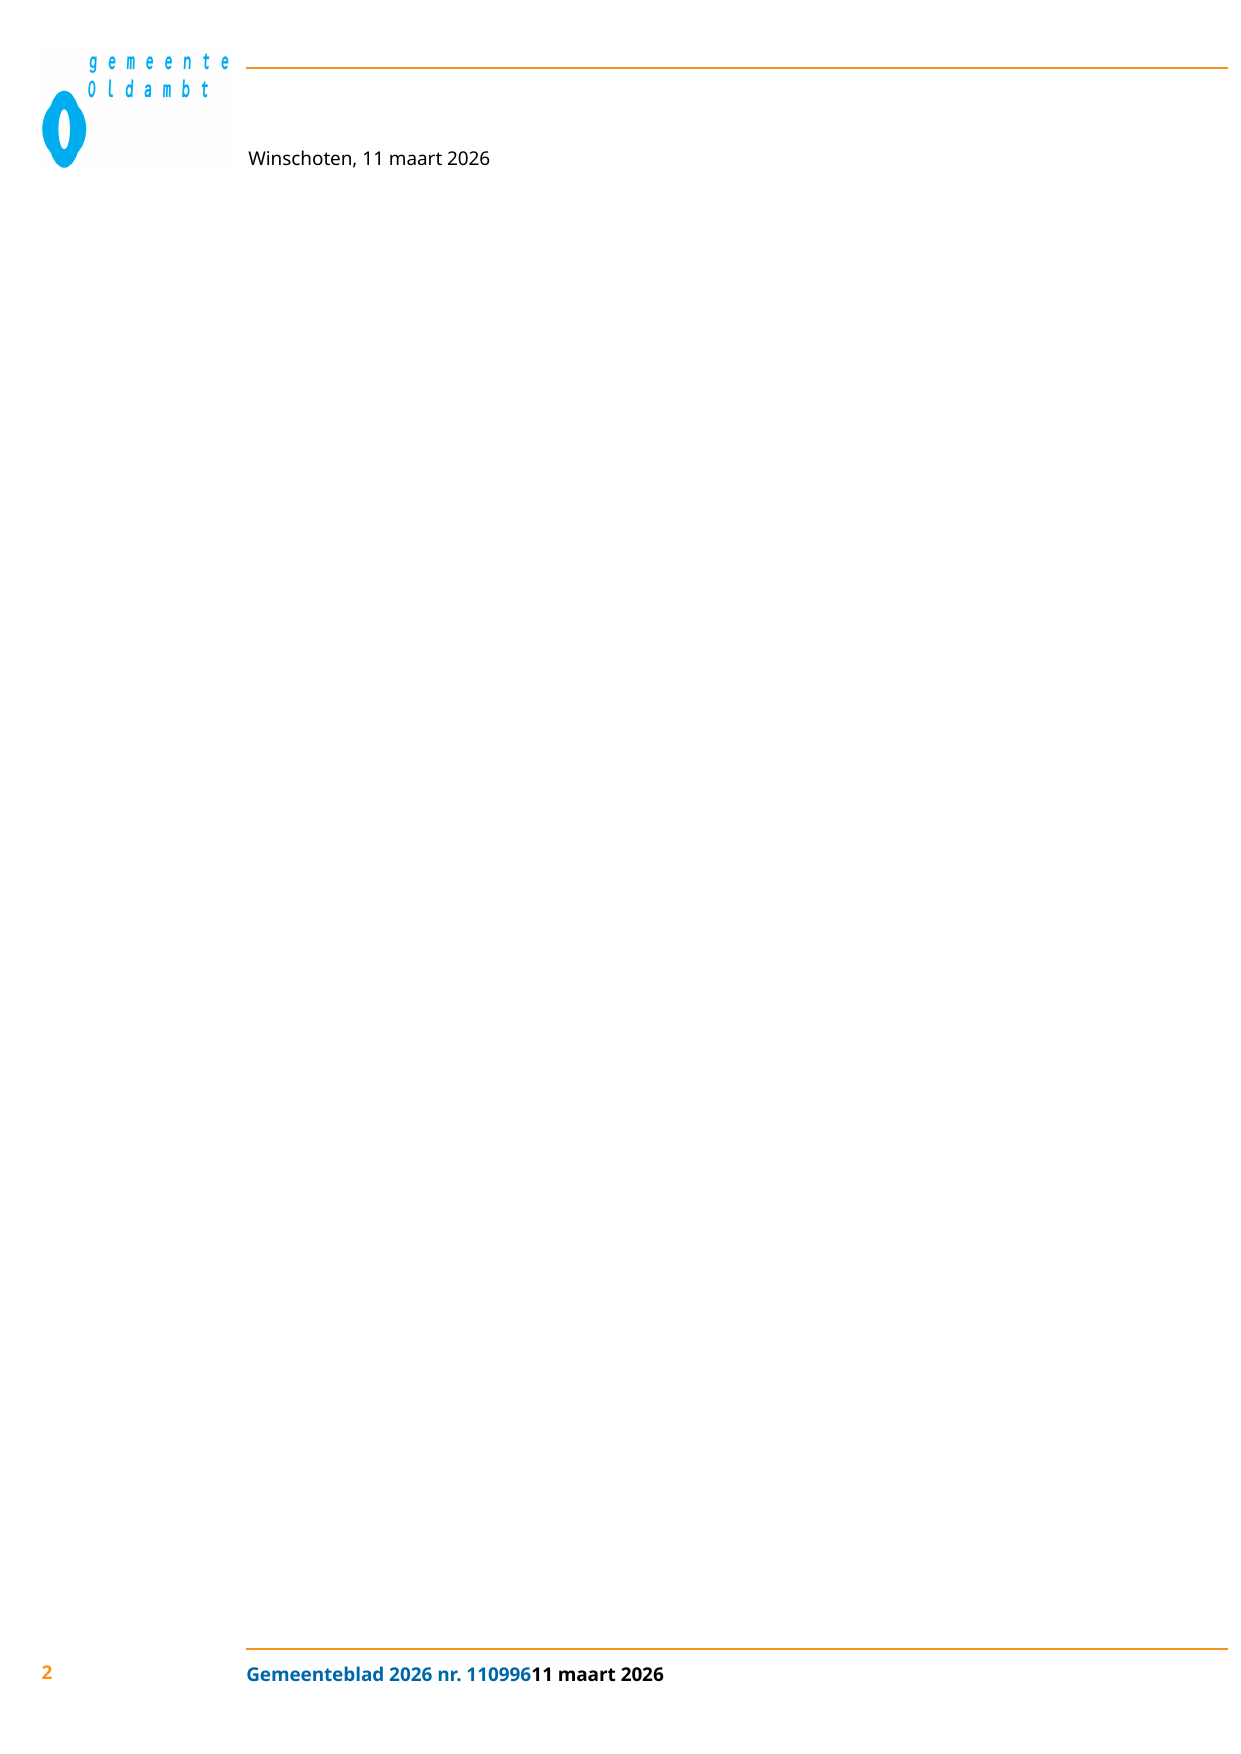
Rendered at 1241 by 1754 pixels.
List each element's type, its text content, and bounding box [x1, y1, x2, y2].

text Winschoten, 11 maart 2026 [248, 145, 1152, 171]
picture [41, 47, 231, 172]
